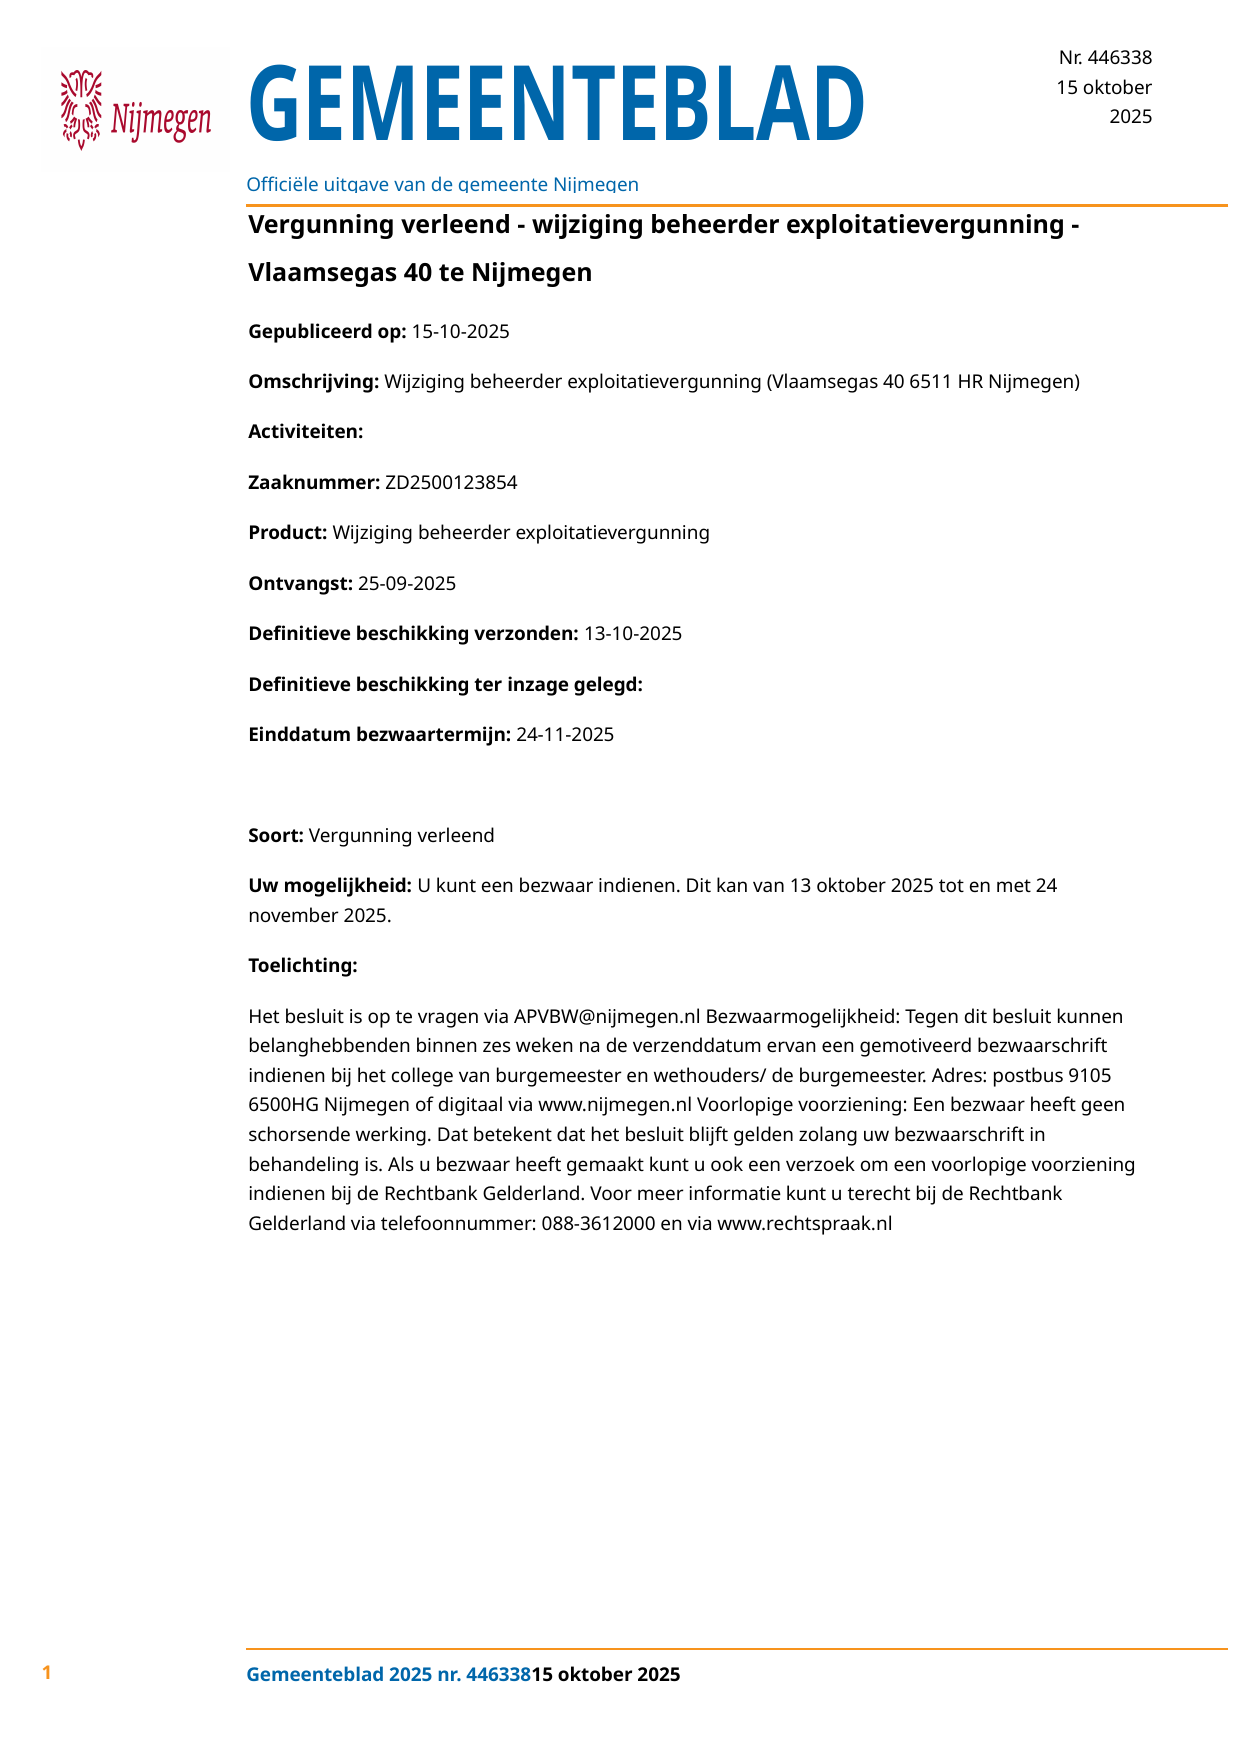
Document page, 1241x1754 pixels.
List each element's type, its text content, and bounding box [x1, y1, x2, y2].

text Vergunning verleend - wijziging beheerder exploitatievergunning - Vlaamsegas 40 te Nijmegen [248, 207, 1152, 288]
text Toelichting: [248, 952, 1152, 978]
text Soort: Vergunning verleend [248, 822, 1152, 848]
text Uw mogelijkheid: U kunt een bezwaar indienen. Dit kan van 13 oktober 2025 tot en met 24 november 2025. [248, 872, 1152, 928]
text Product: Wijziging beheerder exploitatievergunning [248, 519, 1152, 545]
text Het besluit is op te vragen via APVBW@nijmegen.nl Bezwaarmogelijkheid: Tegen dit besluit kunnen belanghebbenden binnen zes weken na de verzenddatum ervan een gemotiveerd bezwaarschrift indienen bij het college van burgemeester en wethouders/ de burgemeester. Adres: postbus 9105 6500HG Nijmegen of digitaal via www.nijmegen.nl Voorlopige voorziening: Een bezwaar heeft geen schorsende werking. Dat betekent dat het besluit blijft gelden zolang uw bezwaarschrift in behandeling is. Als u bezwaar heeft gemaakt kunt u ook een verzoek om een voorlopige voorziening indienen bij de Rechtbank Gelderland. Voor meer informatie kunt u terecht bij de Rechtbank Gelderland via telefoonnummer: 088-3612000 en via www.rechtspraak.nl [248, 1003, 1152, 1236]
text Ontvangst: 25-09-2025 [248, 570, 1152, 596]
text Omschrijving: Wijziging beheerder exploitatievergunning (Vlaamsegas 40 6511 HR Nijmegen) [248, 368, 1152, 394]
picture [41, 47, 231, 172]
text Activiteiten: [248, 419, 1152, 444]
text Zaaknummer: ZD2500123854 [248, 469, 1152, 495]
text Einddatum bezwaartermijn: 24-11-2025 [248, 721, 1152, 747]
text Definitieve beschikking ter inzage gelegd: [248, 671, 1152, 697]
text Gepubliceerd op: 15-10-2025 [248, 318, 1152, 344]
text Definitieve beschikking verzonden: 13-10-2025 [248, 620, 1152, 646]
